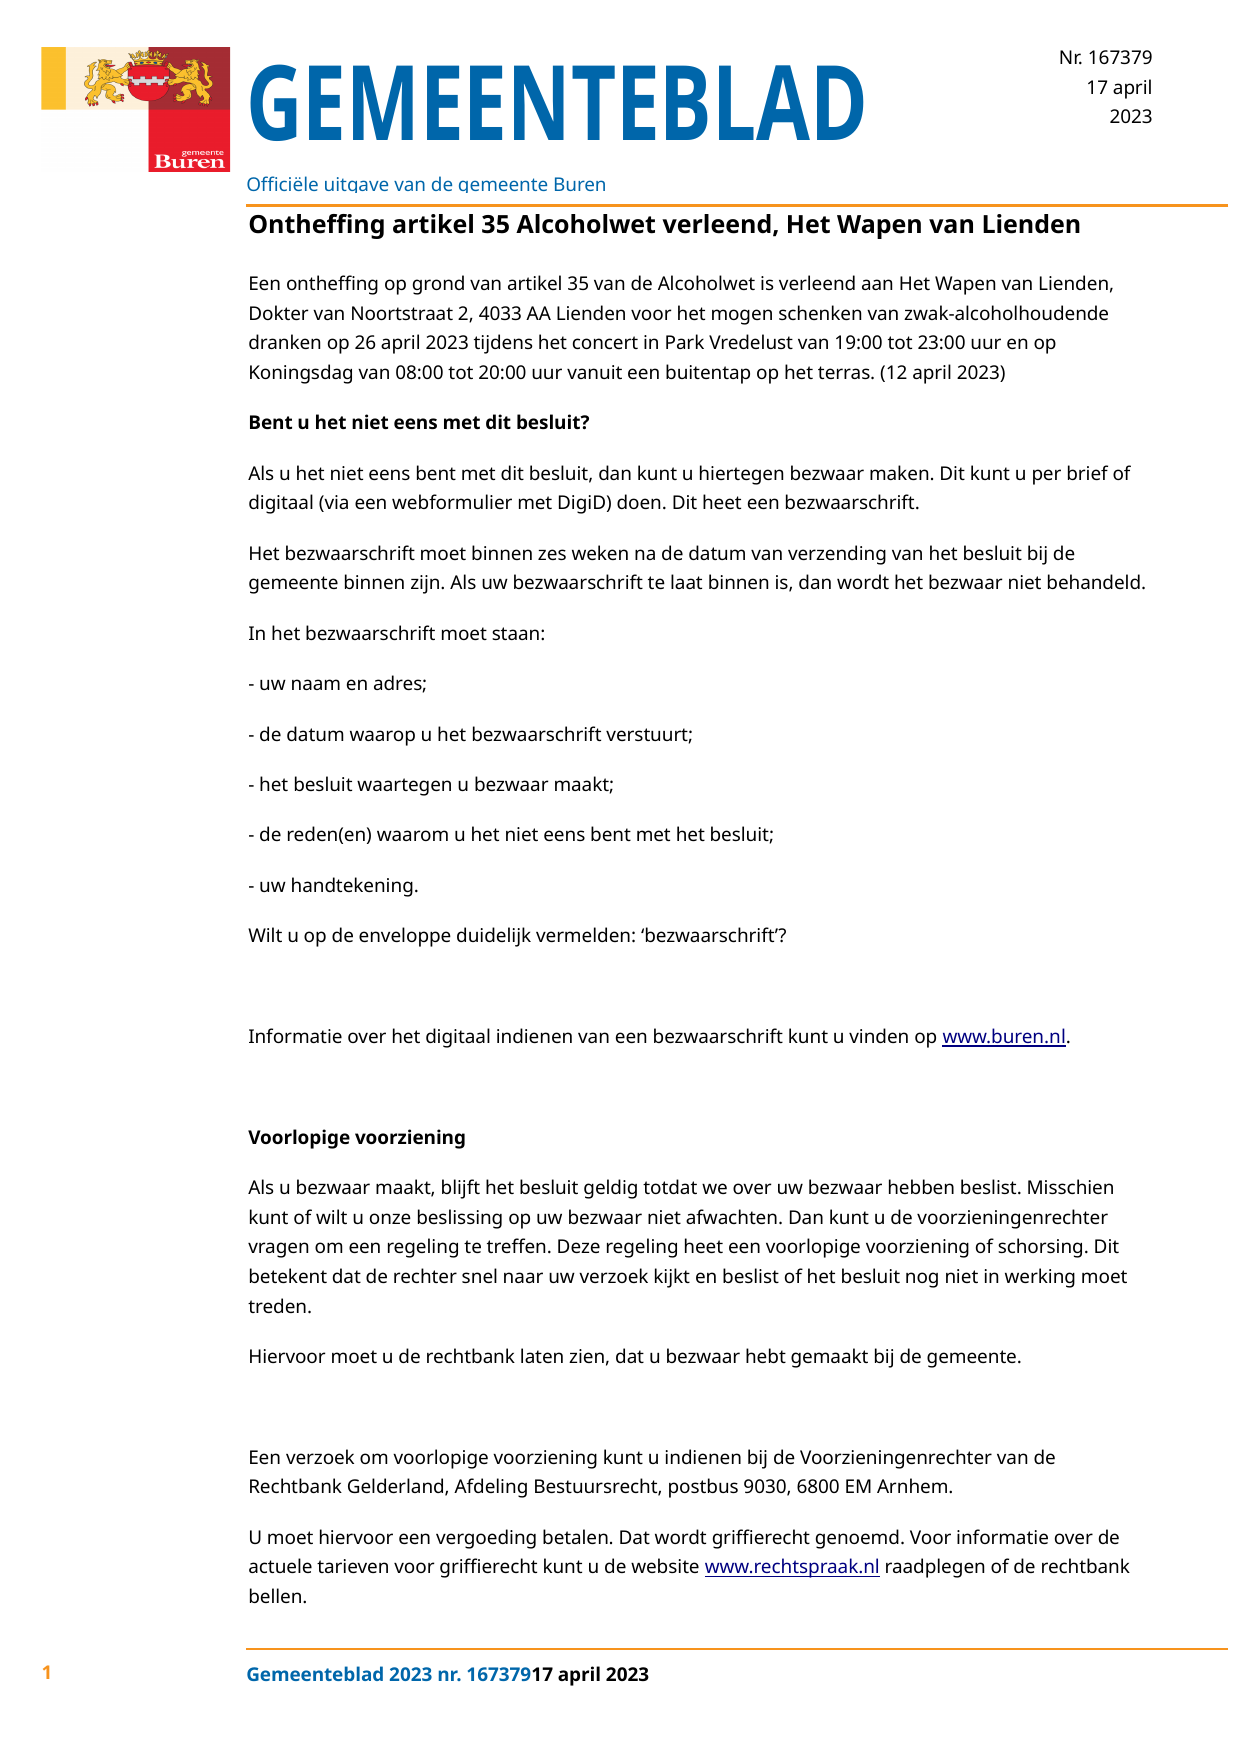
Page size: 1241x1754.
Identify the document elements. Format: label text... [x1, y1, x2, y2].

text Wilt u op de enveloppe duidelijk vermelden: ‘bezwaarschrift’? [248, 922, 1152, 948]
text Ontheffing artikel 35 Alcoholwet verleend, Het Wapen van Lienden [248, 207, 1152, 241]
text Als u bezwaar maakt, blijft het besluit geldig totdat we over uw bezwaar hebben beslist. Misschien kunt of wilt u onze beslissing op uw bezwaar niet afwachten. Dan kunt u de voorzieningenrechter vragen om een regeling te treffen. Deze regeling heet een voorlopige voorziening of schorsing. Dit betekent dat de rechter snel naar uw verzoek kijkt en beslist of het besluit nog niet in werking moet treden. [248, 1174, 1152, 1318]
text Het bezwaarschrift moet binnen zes weken na de datum van verzending van het besluit bij de gemeente binnen zijn. Als uw bezwaarschrift te laat binnen is, dan wordt het bezwaar niet behandeld. [248, 540, 1152, 595]
text Een ontheffing op grond van artikel 35 van de Alcoholwet is verleend aan Het Wapen van Lienden, Dokter van Noortstraat 2, 4033 AA Lienden voor het mogen schenken van zwak-alcoholhoudende dranken op 26 april 2023 tijdens het concert in Park Vredelust van 19:00 tot 23:00 uur en op Koningsdag van 08:00 tot 20:00 uur vanuit een buitentap op het terras. (12 april 2023) [248, 270, 1152, 385]
text In het bezwaarschrift moet staan: [248, 620, 1152, 646]
picture [41, 47, 231, 172]
text Voorlopige voorziening [248, 1124, 1152, 1150]
text Bent u het niet eens met dit besluit? [248, 409, 1152, 435]
text Informatie over het digitaal indienen van een bezwaarschrift kunt u vinden op www.buren.nl. [248, 1023, 1152, 1049]
text Een verzoek om voorlopige voorziening kunt u indienen bij de Voorzieningenrechter van de Rechtbank Gelderland, Afdeling Bestuursrecht, postbus 9030, 6800 EM Arnhem. [248, 1444, 1152, 1499]
text Hiervoor moet u de rechtbank laten zien, dat u bezwaar hebt gemaakt bij de gemeente. [248, 1343, 1152, 1369]
text - de datum waarop u het bezwaarschrift verstuurt; [248, 721, 1152, 746]
text - de reden(en) waarom u het niet eens bent met het besluit; [248, 822, 1152, 847]
text - uw naam en adres; [248, 670, 1152, 696]
text U moet hiervoor een vergoeding betalen. Dat wordt griffierecht genoemd. Voor informatie over de actuele tarieven voor griffierecht kunt u de website www.rechtspraak.nl raadplegen of de rechtbank bellen. [248, 1524, 1152, 1609]
text - het besluit waartegen u bezwaar maakt; [248, 771, 1152, 797]
text - uw handtekening. [248, 872, 1152, 898]
text Als u het niet eens bent met dit besluit, dan kunt u hiertegen bezwaar maken. Dit kunt u per brief of digitaal (via een webformulier met DigiD) doen. Dit heet een bezwaarschrift. [248, 460, 1152, 515]
